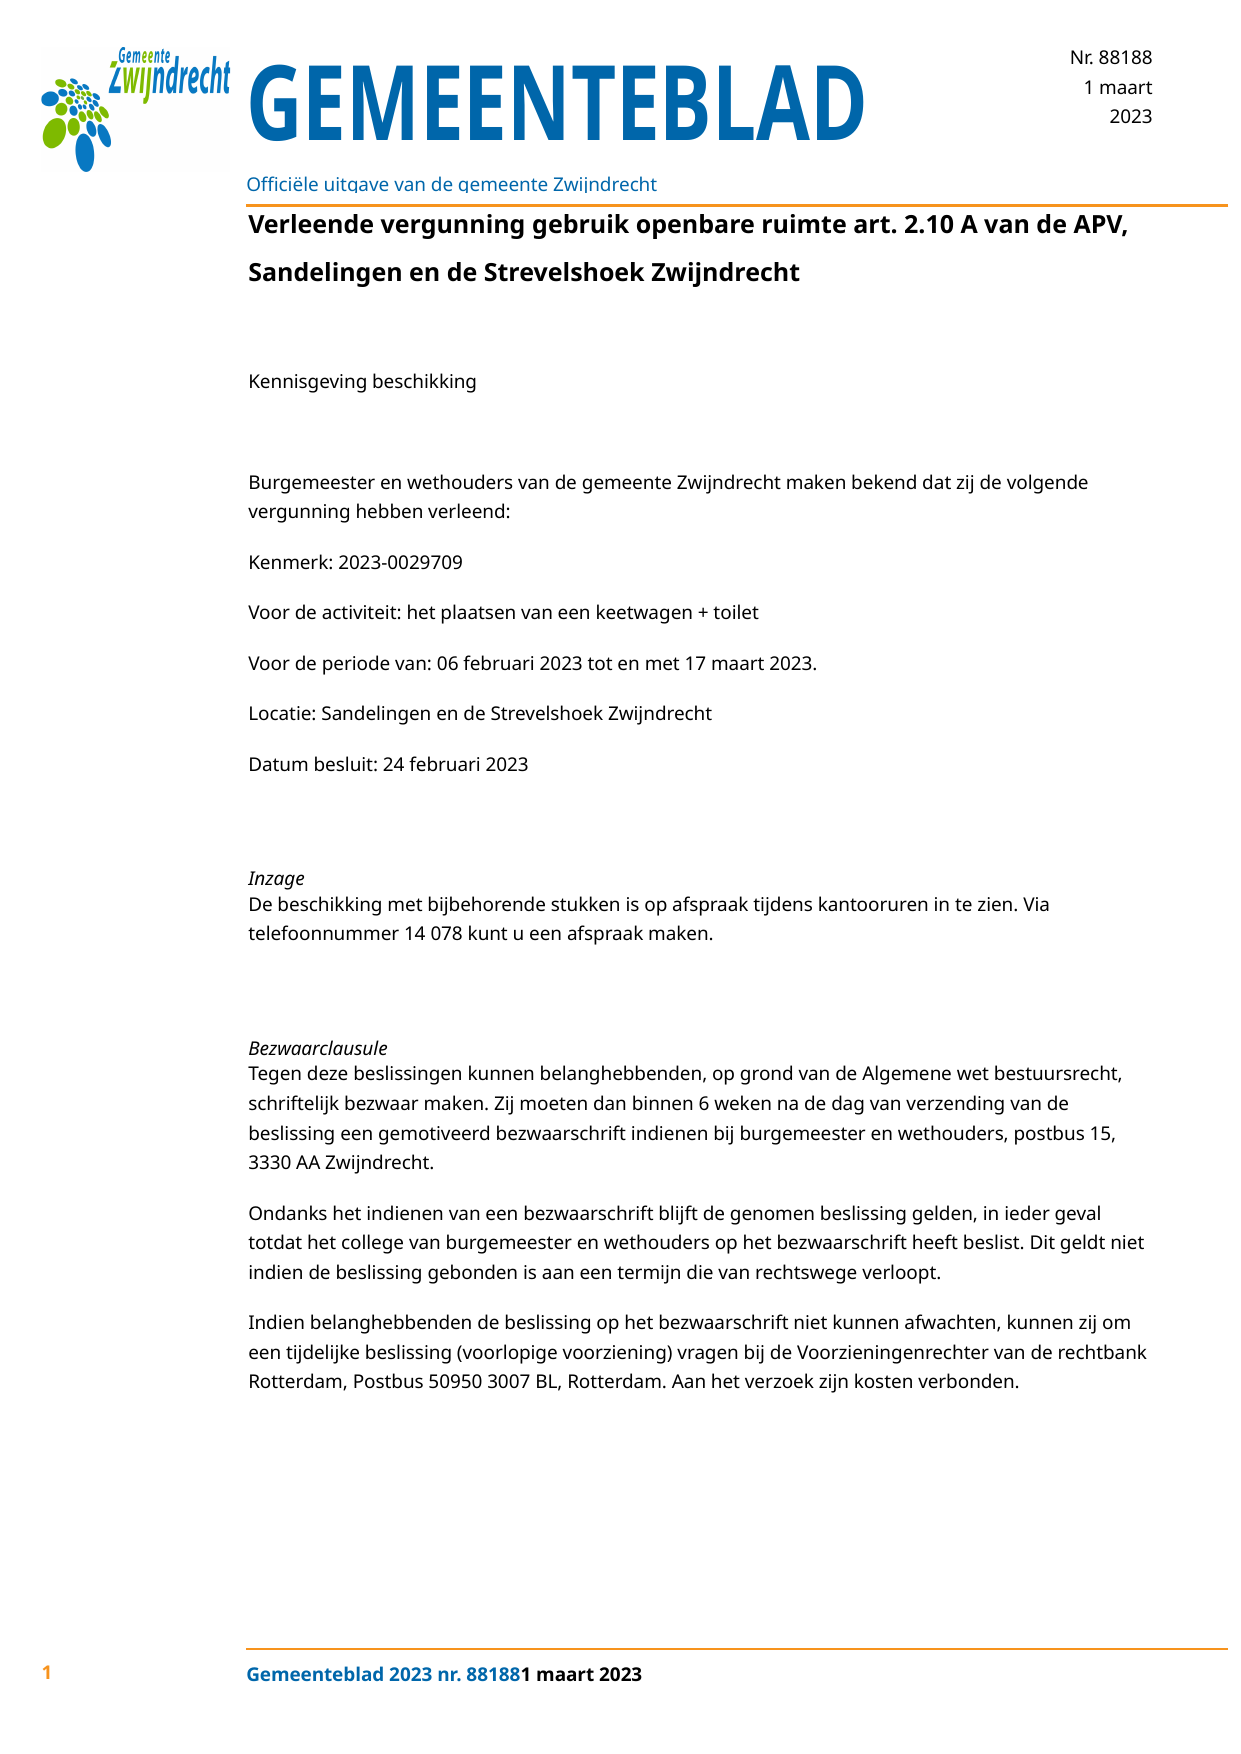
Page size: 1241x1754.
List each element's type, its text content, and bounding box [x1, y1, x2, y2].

text Burgemeester en wethouders van de gemeente Zwijndrecht maken bekend dat zij de volgende vergunning hebben verleend: [248, 469, 1152, 524]
text Tegen deze beslissingen kunnen belanghebbenden, op grond van de Algemene wet bestuursrecht, schriftelijk bezwaar maken. Zij moeten dan binnen 6 weken na de dag van verzending van de beslissing een gemotiveerd bezwaarschrift indienen bij burgemeester en wethouders, postbus 15, 3330 AA Zwijndrecht. [248, 1061, 1152, 1175]
text Voor de periode van: 06 februari 2023 tot en met 17 maart 2023. [248, 650, 1152, 676]
text Locatie: Sandelingen en de Strevelshoek Zwijndrecht [248, 700, 1152, 726]
text Verleende vergunning gebruik openbare ruimte art. 2.10 A van de APV, Sandelingen en de Strevelshoek Zwijndrecht [248, 207, 1152, 288]
text Kennisgeving beschikking [248, 368, 1152, 394]
text Bezwaarclausule [248, 1035, 1152, 1061]
text De beschikking met bijbehorende stukken is op afspraak tijdens kantooruren in te zien. Via telefoonnummer 14 078 kunt u een afspraak maken. [248, 891, 1152, 946]
text Indien belanghebbenden de beslissing op het bezwaarschrift niet kunnen afwachten, kunnen zij om een tijdelijke beslissing (voorlopige voorziening) vragen bij de Voorzieningenrechter van de rechtbank Rotterdam, Postbus 50950 3007 BL, Rotterdam. Aan het verzoek zijn kosten verbonden. [248, 1309, 1152, 1394]
text Kenmerk: 2023-0029709 [248, 549, 1152, 575]
text Ondanks het indienen van een bezwaarschrift blijft de genomen beslissing gelden, in ieder geval totdat het college van burgemeester en wethouders op het bezwaarschrift heeft beslist. Dit geldt niet indien de beslissing gebonden is aan een termijn die van rechtswege verloopt. [248, 1200, 1152, 1285]
picture [41, 47, 231, 172]
text Inzage [248, 865, 1152, 891]
text Voor de activiteit: het plaatsen van een keetwagen + toilet [248, 599, 1152, 625]
text Datum besluit: 24 februari 2023 [248, 751, 1152, 777]
